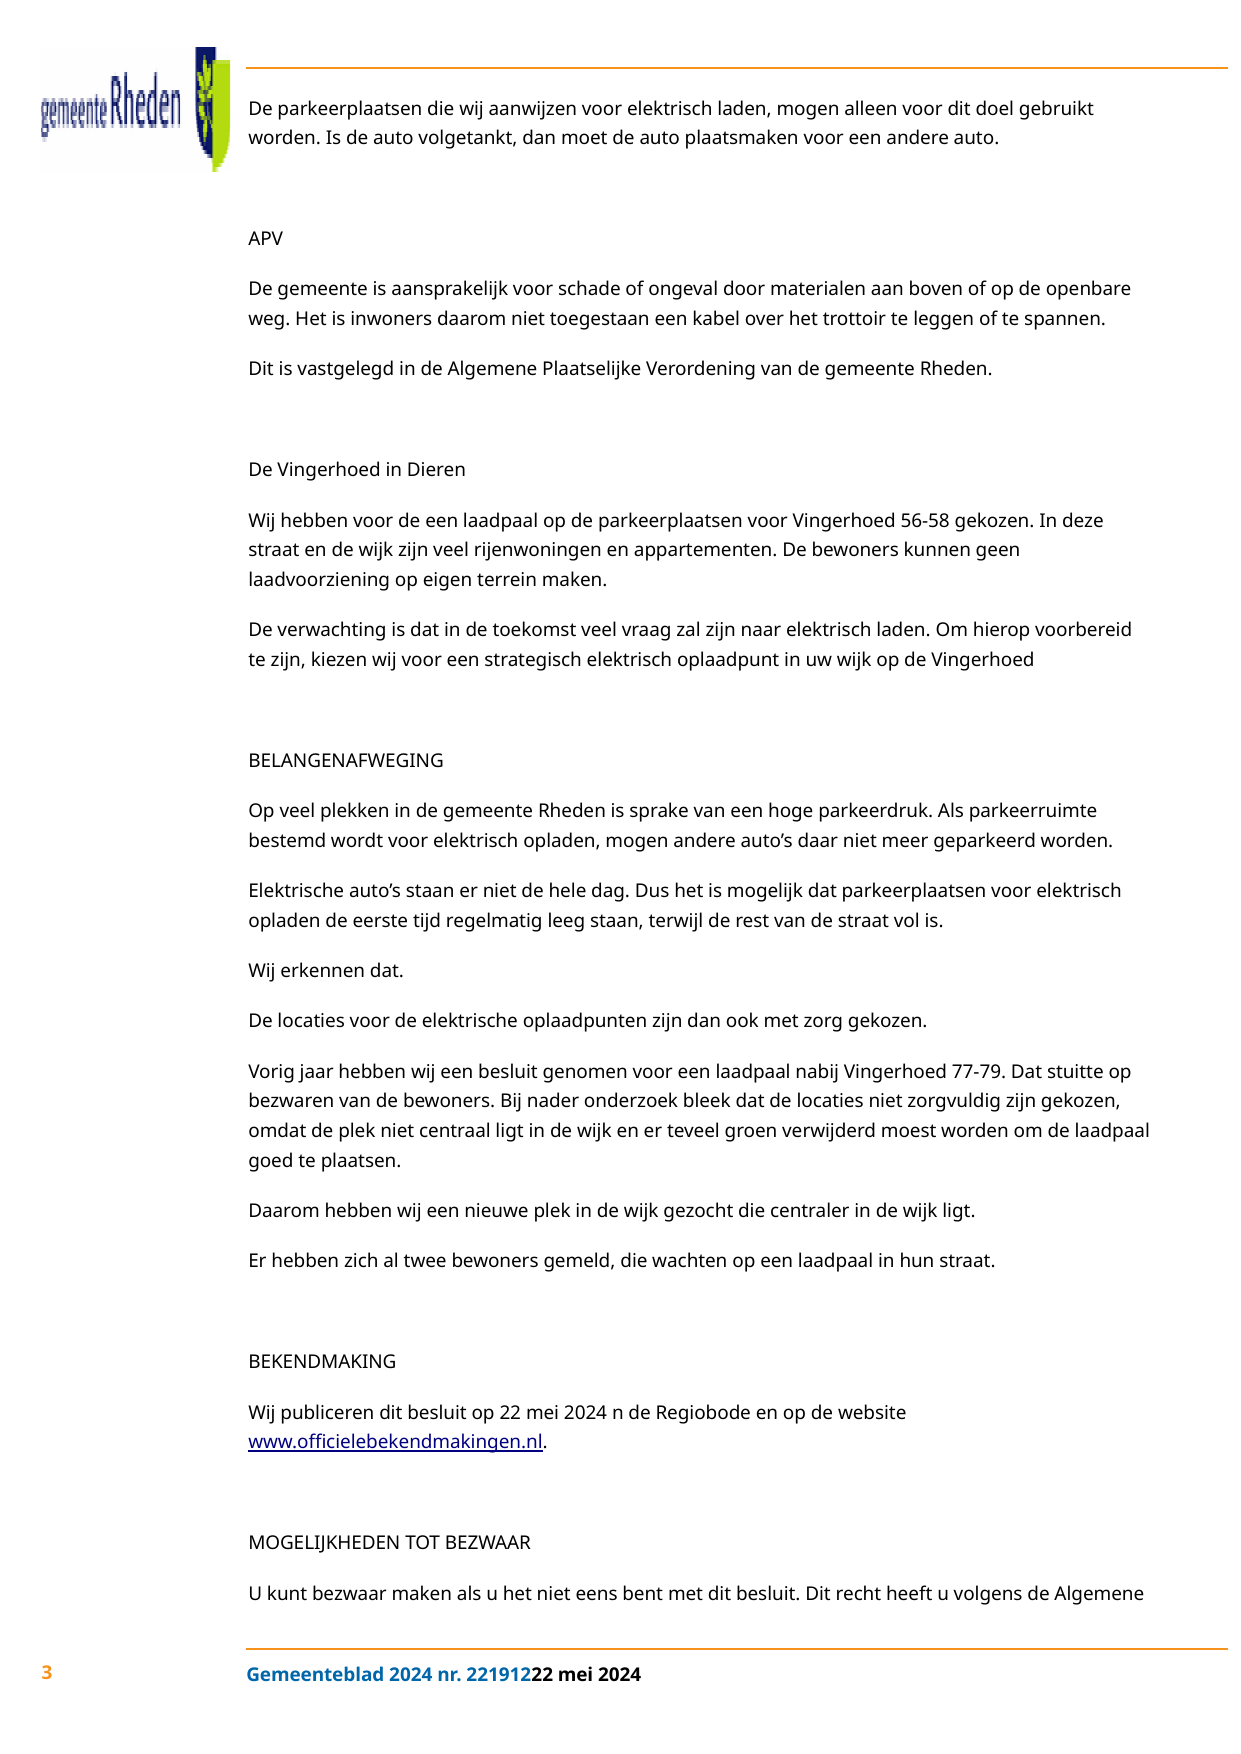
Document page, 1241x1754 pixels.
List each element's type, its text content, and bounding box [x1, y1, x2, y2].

text Elektrische auto’s staan er niet de hele dag. Dus het is mogelijk dat parkeerplaatsen voor elektrisch opladen de eerste tijd regelmatig leeg staan, terwijl de rest van de straat vol is. [248, 877, 1152, 933]
text Op veel plekken in de gemeente Rheden is sprake van een hoge parkeerdruk. Als parkeerruimte bestemd wordt voor elektrisch opladen, mogen andere auto’s daar niet meer geparkeerd worden. [248, 797, 1152, 853]
text U kunt bezwaar maken als u het niet eens bent met dit besluit. Dit recht heeft u volgens de Algemene [248, 1580, 1152, 1606]
text BEKENDMAKING [248, 1348, 1152, 1374]
text Dit is vastgelegd in de Algemene Plaatselijke Verordening van de gemeente Rheden. [248, 356, 1152, 381]
text De parkeerplaatsen die wij aanwijzen voor elektrisch laden, mogen alleen voor dit doel gebruikt worden. Is de auto volgetankt, dan moet de auto plaatsmaken voor een andere auto. [248, 95, 1152, 150]
text Er hebben zich al twee bewoners gemeld, die wachten op een laadpaal in hun straat. [248, 1248, 1152, 1273]
text Vorig jaar hebben wij een besluit genomen voor een laadpaal nabij Vingerhoed 77-79. Dat stuitte op bezwaren van de bewoners. Bij nader onderzoek bleek dat de locaties niet zorgvuldig zijn gekozen, omdat de plek niet centraal ligt in de wijk en er teveel groen verwijderd moest worden om de laadpaal goed te plaatsen. [248, 1058, 1152, 1173]
text Wij publiceren dit besluit op 22 mei 2024 n de Regiobode en op de website www.officielebekendmakingen.nl. [248, 1399, 1152, 1454]
text MOGELIJKHEDEN TOT BEZWAAR [248, 1529, 1152, 1555]
text BELANGENAFWEGING [248, 747, 1152, 773]
text Wij hebben voor de een laadpaal op de parkeerplaatsen voor Vingerhoed 56-58 gekozen. In deze straat en de wijk zijn veel rijenwoningen en appartementen. De bewoners kunnen geen laadvoorziening op eigen terrein maken. [248, 507, 1152, 592]
text Wij erkennen dat. [248, 957, 1152, 983]
text De verwachting is dat in de toekomst veel vraag zal zijn naar elektrisch laden. Om hierop voorbereid te zijn, kiezen wij voor een strategisch elektrisch oplaadpunt in uw wijk op de Vingerhoed [248, 616, 1152, 672]
text De Vingerhoed in Dieren [248, 456, 1152, 482]
text APV [248, 225, 1152, 251]
text De gemeente is aansprakelijk voor schade of ongeval door materialen aan boven of op de openbare weg. Het is inwoners daarom niet toegestaan een kabel over het trottoir te leggen of te spannen. [248, 276, 1152, 331]
picture [41, 47, 231, 172]
text Daarom hebben wij een nieuwe plek in de wijk gezocht die centraler in de wijk ligt. [248, 1197, 1152, 1223]
text De locaties voor de elektrische oplaadpunten zijn dan ook met zorg gekozen. [248, 1008, 1152, 1033]
